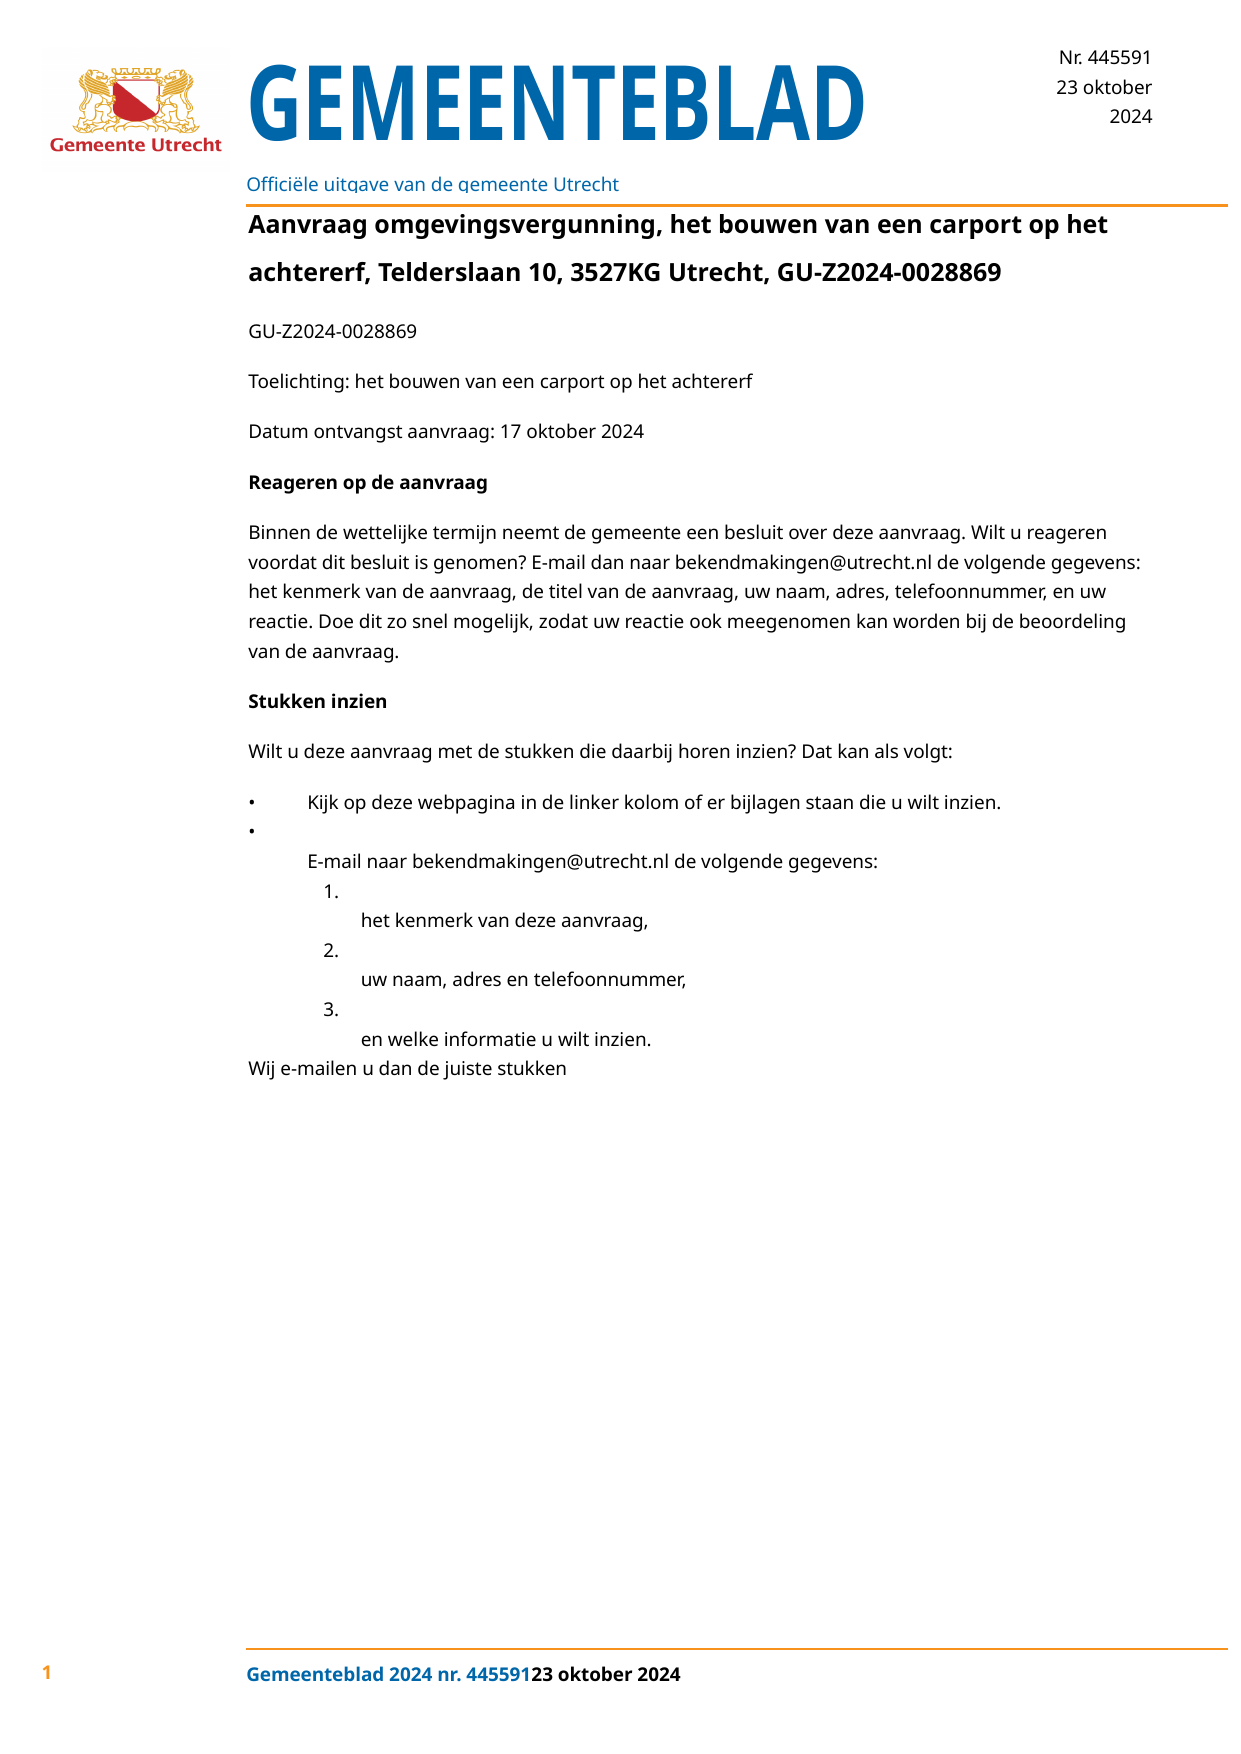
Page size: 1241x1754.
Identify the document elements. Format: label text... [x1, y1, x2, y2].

picture [41, 47, 231, 172]
list uw naam, adres en telefoonnummer, [323, 967, 1152, 992]
list het kenmerk van deze aanvraag, [323, 907, 1152, 933]
list E-mail naar bekendmakingen@utrecht.nl de volgende gegevens: [248, 848, 1152, 874]
text Wilt u deze aanvraag met de stukken die daarbij horen inzien? Dat kan als volgt: [248, 739, 1152, 764]
text Reageren op de aanvraag [248, 469, 1152, 495]
text Stukken inzien [248, 688, 1152, 714]
text GU-Z2024-0028869 [248, 318, 1152, 344]
text Aanvraag omgevingsvergunning, het bouwen van een carport op het achtererf, Telderslaan 10, 3527KG Utrecht, GU-Z2024-0028869 [248, 207, 1152, 288]
text Wij e-mailen u dan de juiste stukken [248, 1055, 1152, 1081]
text Datum ontvangst aanvraag: 17 oktober 2024 [248, 419, 1152, 444]
text Binnen de wettelijke termijn neemt de gemeente een besluit over deze aanvraag. Wilt u reageren voordat dit besluit is genomen? E-mail dan naar bekendmakingen@utrecht.nl de volgende gegevens: het kenmerk van de aanvraag, de titel van de aanvraag, uw naam, adres, telefoonnummer, en uw reactie. Doe dit zo snel mogelijk, zodat uw reactie ook meegenomen kan worden bij de beoordeling van de aanvraag. [248, 519, 1152, 664]
text Toelichting: het bouwen van een carport op het achtererf [248, 368, 1152, 394]
list en welke informatie u wilt inzien. [323, 1026, 1152, 1052]
list Kijk op deze webpagina in de linker kolom of er bijlagen staan die u wilt inzien. [248, 789, 1152, 815]
